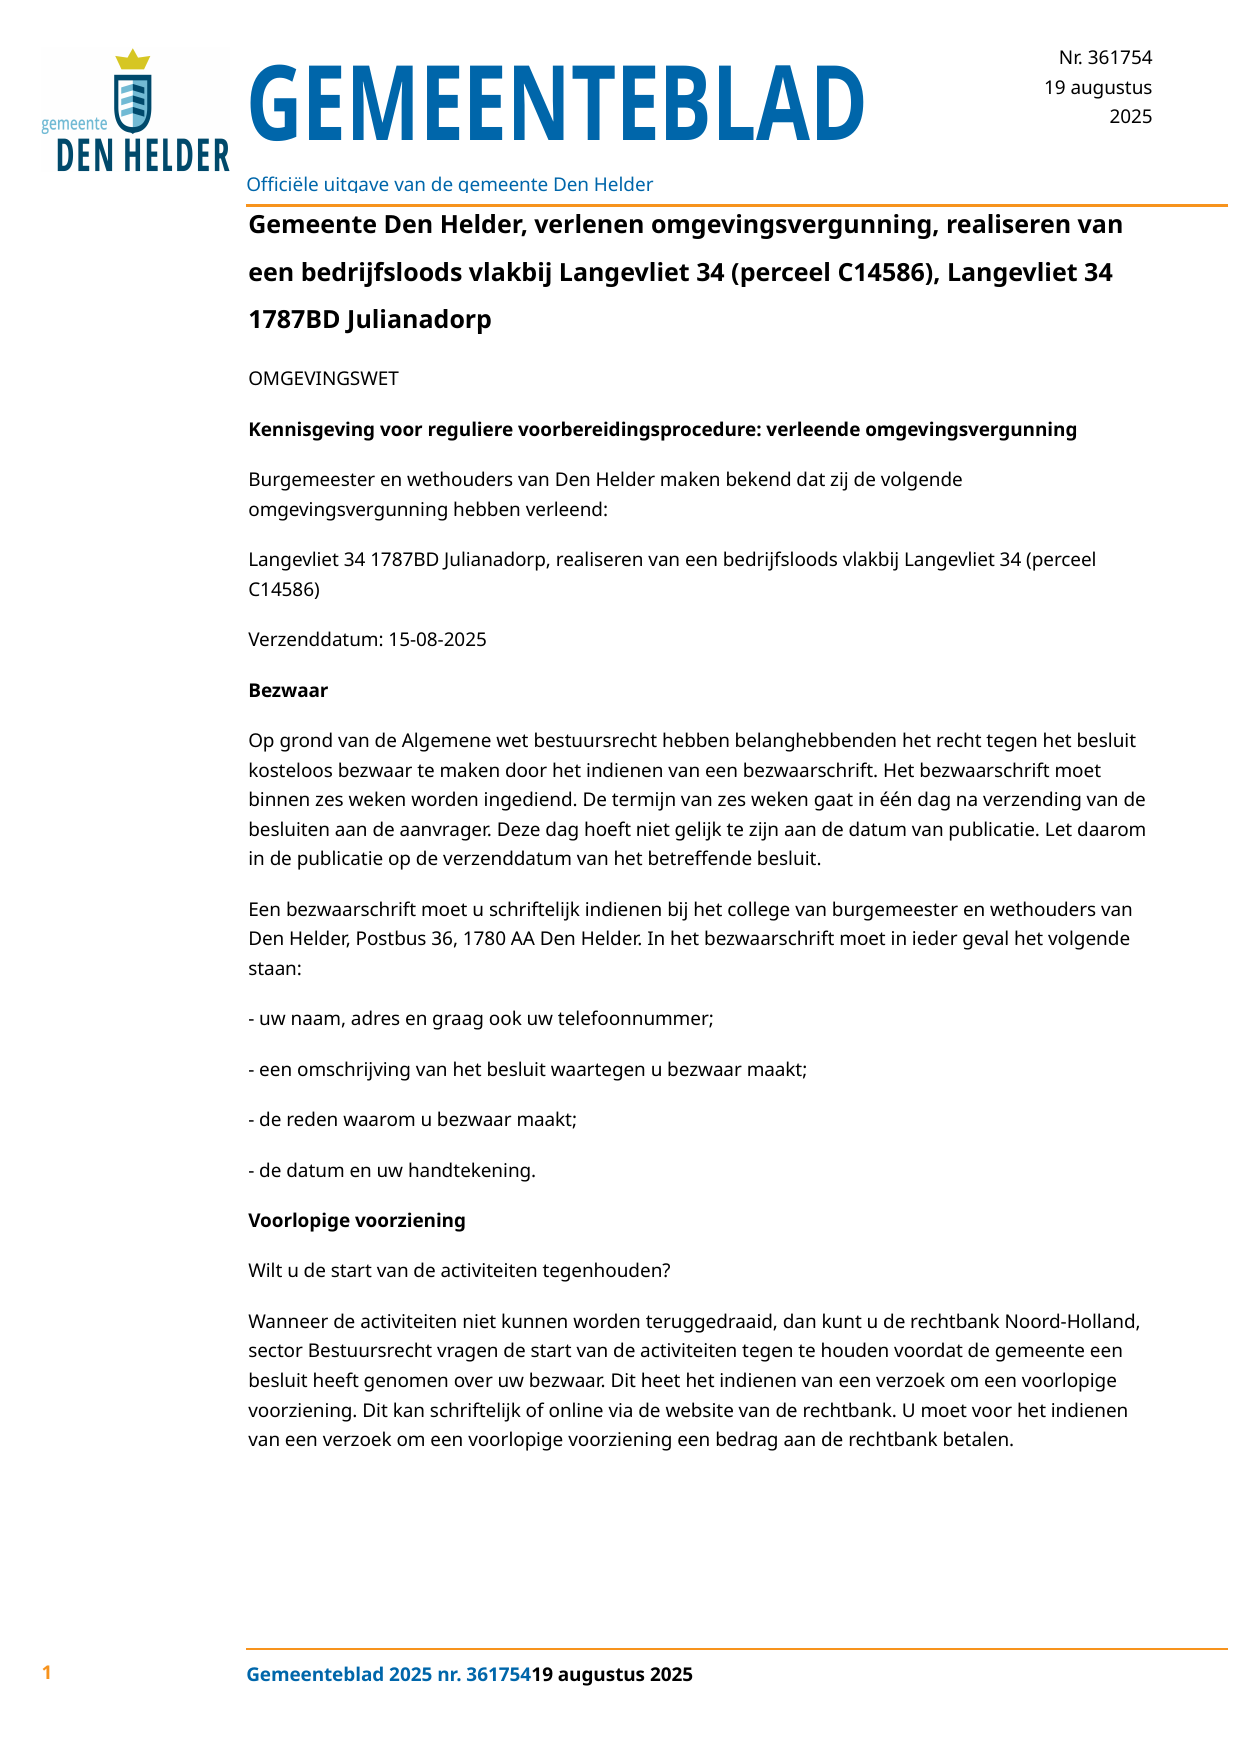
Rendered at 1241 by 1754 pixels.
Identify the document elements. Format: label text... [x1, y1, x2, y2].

text Een bezwaarschrift moet u schriftelijk indienen bij het college van burgemeester en wethouders van Den Helder, Postbus 36, 1780 AA Den Helder. In het bezwaarschrift moet in ieder geval het volgende staan: [248, 896, 1152, 981]
text - een omschrijving van het besluit waartegen u bezwaar maakt; [248, 1056, 1152, 1082]
text - de datum en uw handtekening. [248, 1157, 1152, 1182]
picture [41, 47, 231, 172]
picture [130, 157, 135, 172]
text Bezwaar [248, 677, 1152, 702]
text OMGEVINGSWET [248, 366, 1152, 391]
picture [182, 144, 187, 165]
text Wilt u de start van de activiteiten tegenhouden? [248, 1258, 1152, 1283]
picture [63, 144, 68, 165]
text Kennisgeving voor reguliere voorbereidingsprocedure: verleende omgevingsvergunning [248, 416, 1152, 442]
text - uw naam, adres en graag ook uw telefoonnummer; [248, 1006, 1152, 1031]
text Gemeente Den Helder, verlenen omgevingsvergunning, realiseren van een bedrijfsloods vlakbij Langevliet 34 (perceel C14586), Langevliet 34 1787BD Julianadorp [248, 207, 1152, 336]
text Voorlopige voorziening [248, 1207, 1152, 1233]
text - de reden waarom u bezwaar maakt; [248, 1106, 1152, 1132]
picture [220, 160, 224, 172]
text Verzenddatum: 15-08-2025 [248, 626, 1152, 652]
picture [100, 154, 106, 172]
text Burgemeester en wethouders van Den Helder maken bekend dat zij de volgende omgevingsvergunning hebben verleend: [248, 466, 1152, 522]
text Op grond van de Algemene wet bestuursrecht hebben belanghebbenden het recht tegen het besluit kosteloos bezwaar te maken door het indienen van een bezwaarschrift. Het bezwaarschrift moet binnen zes weken worden ingediend. De termijn van zes weken gaat in één dag na verzending van de besluiten aan de aanvrager. Deze dag hoeft niet gelijk te zijn aan de datum van publicatie. Let daarom in de publicatie op de verzenddatum van het betreffende besluit. [248, 727, 1152, 871]
text Langevliet 34 1787BD Julianadorp, realiseren van een bedrijfsloods vlakbij Langevliet 34 (perceel C14586) [248, 546, 1152, 602]
text Wanneer de activiteiten niet kunnen worden teruggedraaid, dan kunt u de rechtbank Noord-Holland, sector Bestuursrecht vragen de start van de activiteiten tegen te houden voordat de gemeente een besluit heeft genomen over uw bezwaar. Dit heet het indienen van een verzoek om een voorlopige voorziening. Dit kan schriftelijk of online via de website van de rechtbank. U moet voor het indienen van een verzoek om een voorlopige voorziening een bedrag aan de rechtbank betalen. [248, 1308, 1152, 1452]
